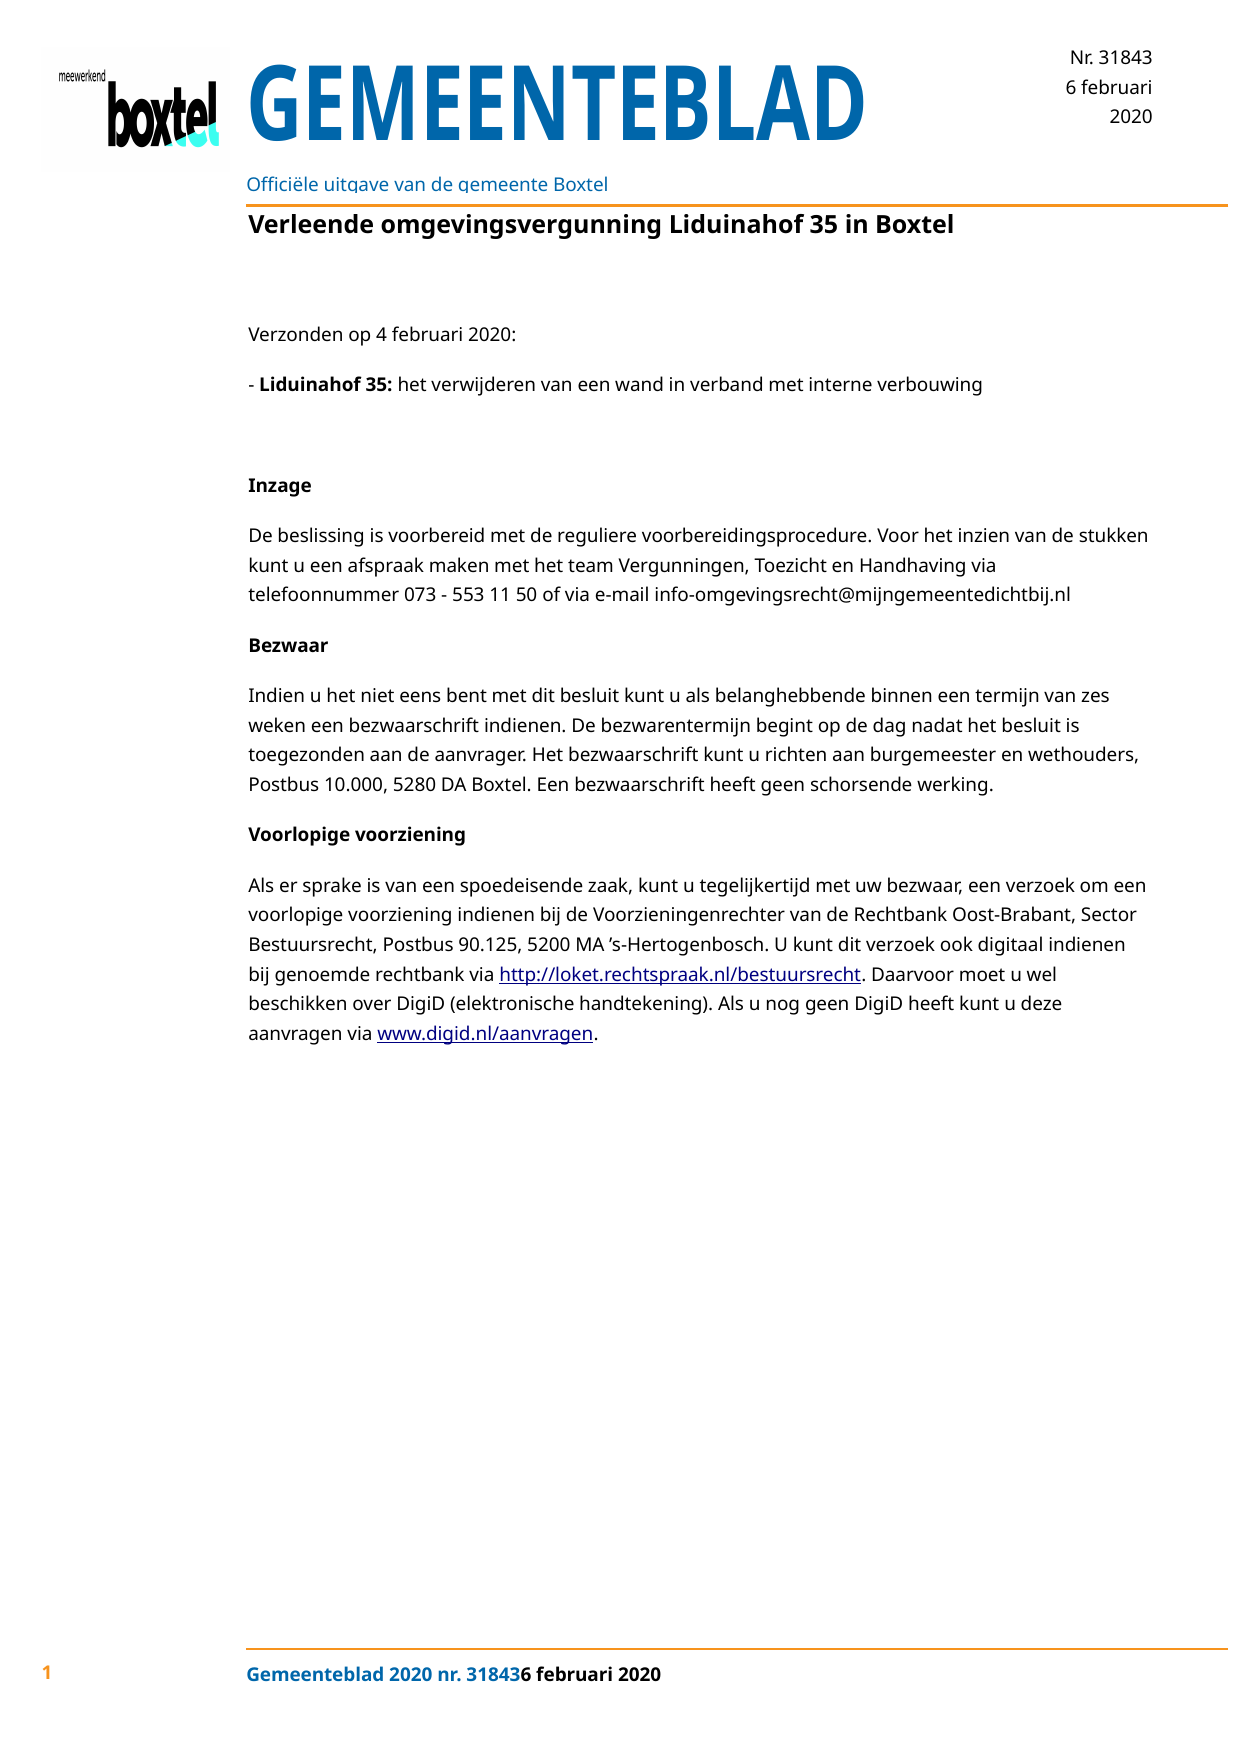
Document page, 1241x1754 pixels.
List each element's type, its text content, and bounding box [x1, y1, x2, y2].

text Voorlopige voorziening [248, 822, 1152, 847]
picture [41, 47, 231, 172]
text - Liduinahof 35: het verwijderen van een wand in verband met interne verbouwing [248, 371, 1152, 397]
text De beslissing is voorbereid met de reguliere voorbereidingsprocedure. Voor het inzien van de stukken kunt u een afspraak maken met het team Vergunningen, Toezicht en Handhaving via telefoonnummer 073 - 553 11 50 of via e-mail info-omgevingsrecht@mijngemeentedichtbij.nl [248, 522, 1152, 607]
text Als er sprake is van een spoedeisende zaak, kunt u tegelijkertijd met uw bezwaar, een verzoek om een voorlopige voorziening indienen bij de Voorzieningenrechter van de Rechtbank Oost-Brabant, Sector Bestuursrecht, Postbus 90.125, 5200 MA ’s-Hertogenbosch. U kunt dit verzoek ook digitaal indienen bij genoemde rechtbank via http://loket.rechtspraak.nl/bestuursrecht. Daarvoor moet u wel beschikken over DigiD (elektronische handtekening). Als u nog geen DigiD heeft kunt u deze aanvragen via www.digid.nl/aanvragen. [248, 872, 1152, 1046]
text Verzonden op 4 februari 2020: [248, 321, 1152, 346]
text Verleende omgevingsvergunning Liduinahof 35 in Boxtel [248, 207, 1152, 241]
text Inzage [248, 472, 1152, 498]
text Indien u het niet eens bent met dit besluit kunt u als belanghebbende binnen een termijn van zes weken een bezwaarschrift indienen. De bezwarentermijn begint op de dag nadat het besluit is toegezonden aan de aanvrager. Het bezwaarschrift kunt u richten aan burgemeester en wethouders, Postbus 10.000, 5280 DA Boxtel. Een bezwaarschrift heeft geen schorsende werking. [248, 682, 1152, 797]
text Bezwaar [248, 632, 1152, 658]
